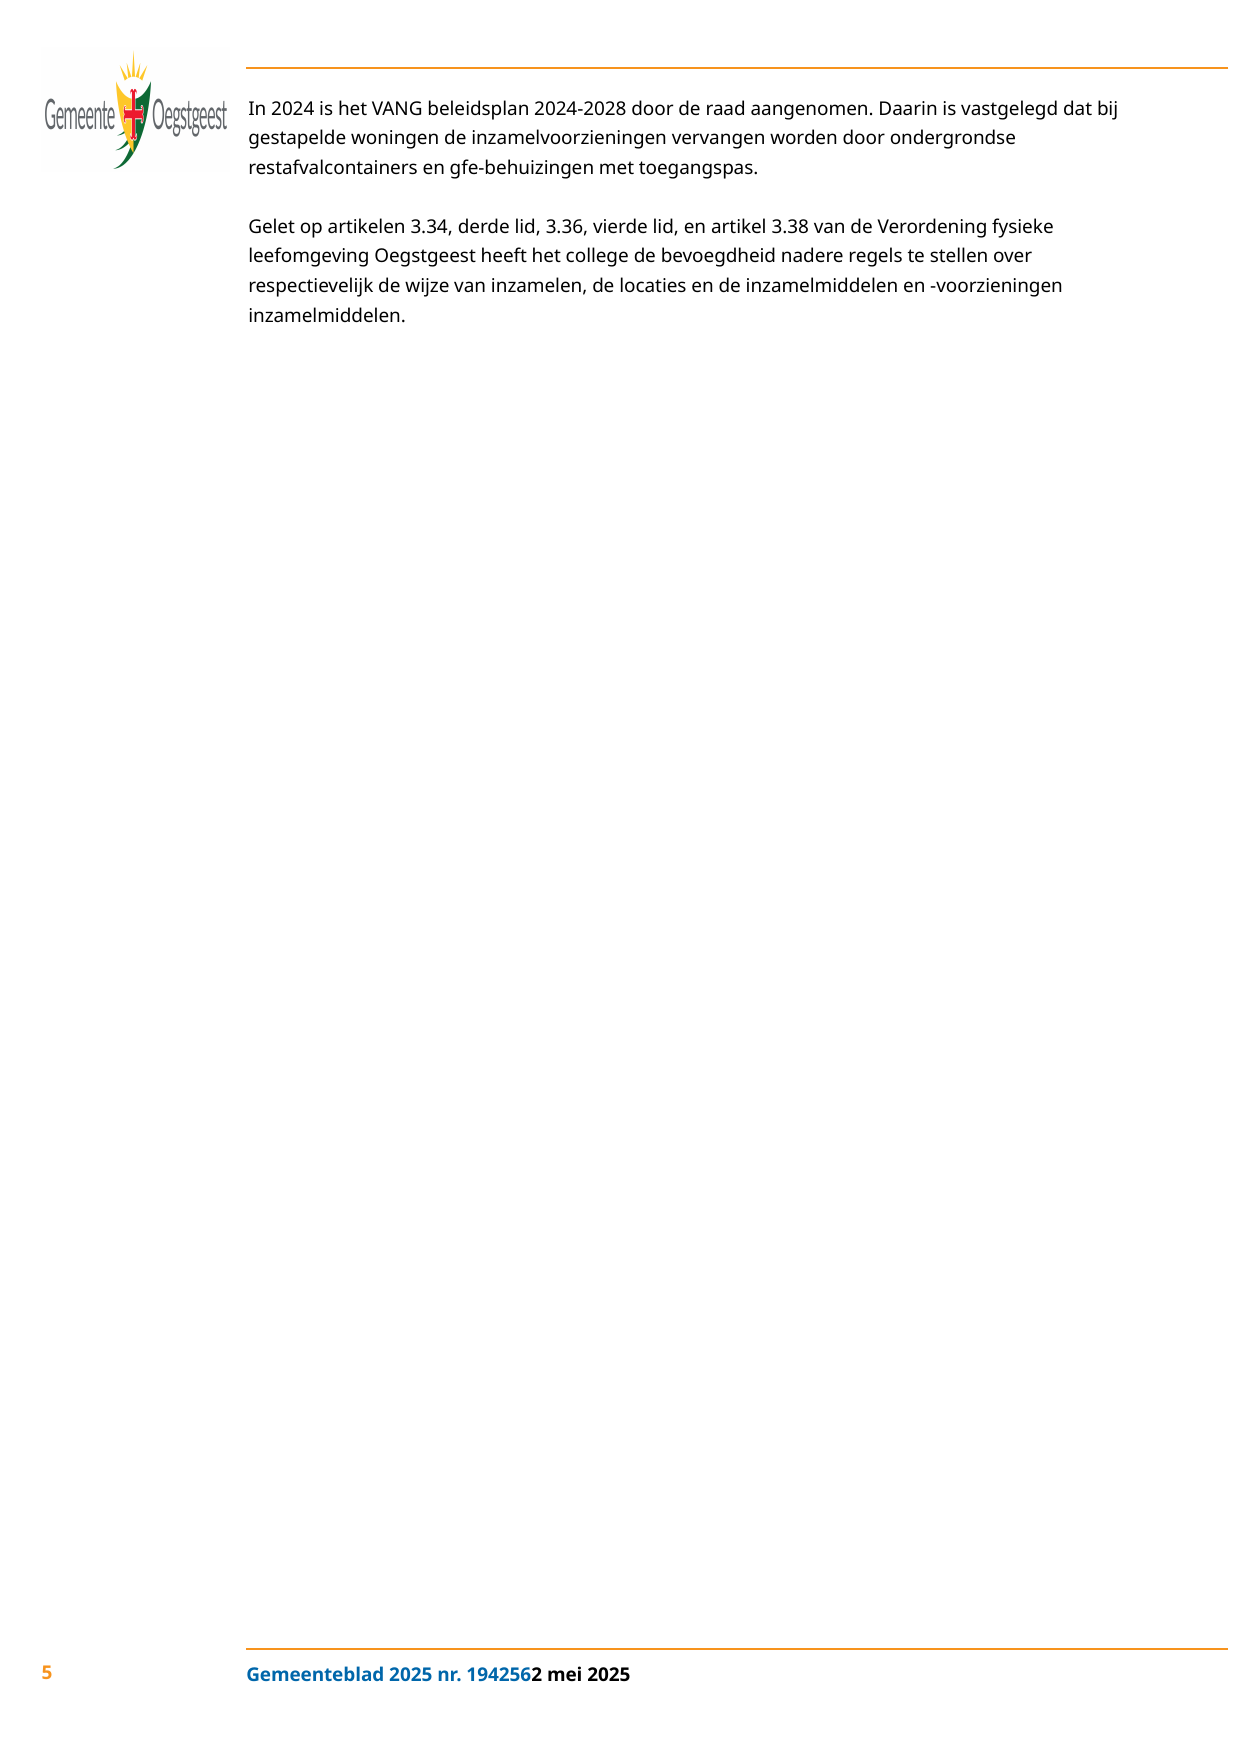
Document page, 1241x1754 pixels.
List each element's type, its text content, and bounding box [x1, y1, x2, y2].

picture [41, 47, 231, 172]
text Gelet op artikelen 3.34, derde lid, 3.36, vierde lid, en artikel 3.38 van de Verordening fysieke leefomgeving Oegstgeest heeft het college de bevoegdheid nadere regels te stellen over respectievelijk de wijze van inzamelen, de locaties en de inzamelmiddelen en -voorzieningen inzamelmiddelen. [248, 213, 1152, 328]
text In 2024 is het VANG beleidsplan 2024-2028 door de raad aangenomen. Daarin is vastgelegd dat bij gestapelde woningen de inzamelvoorzieningen vervangen worden door ondergrondse restafvalcontainers en gfe-behuizingen met toegangspas. [248, 95, 1152, 180]
